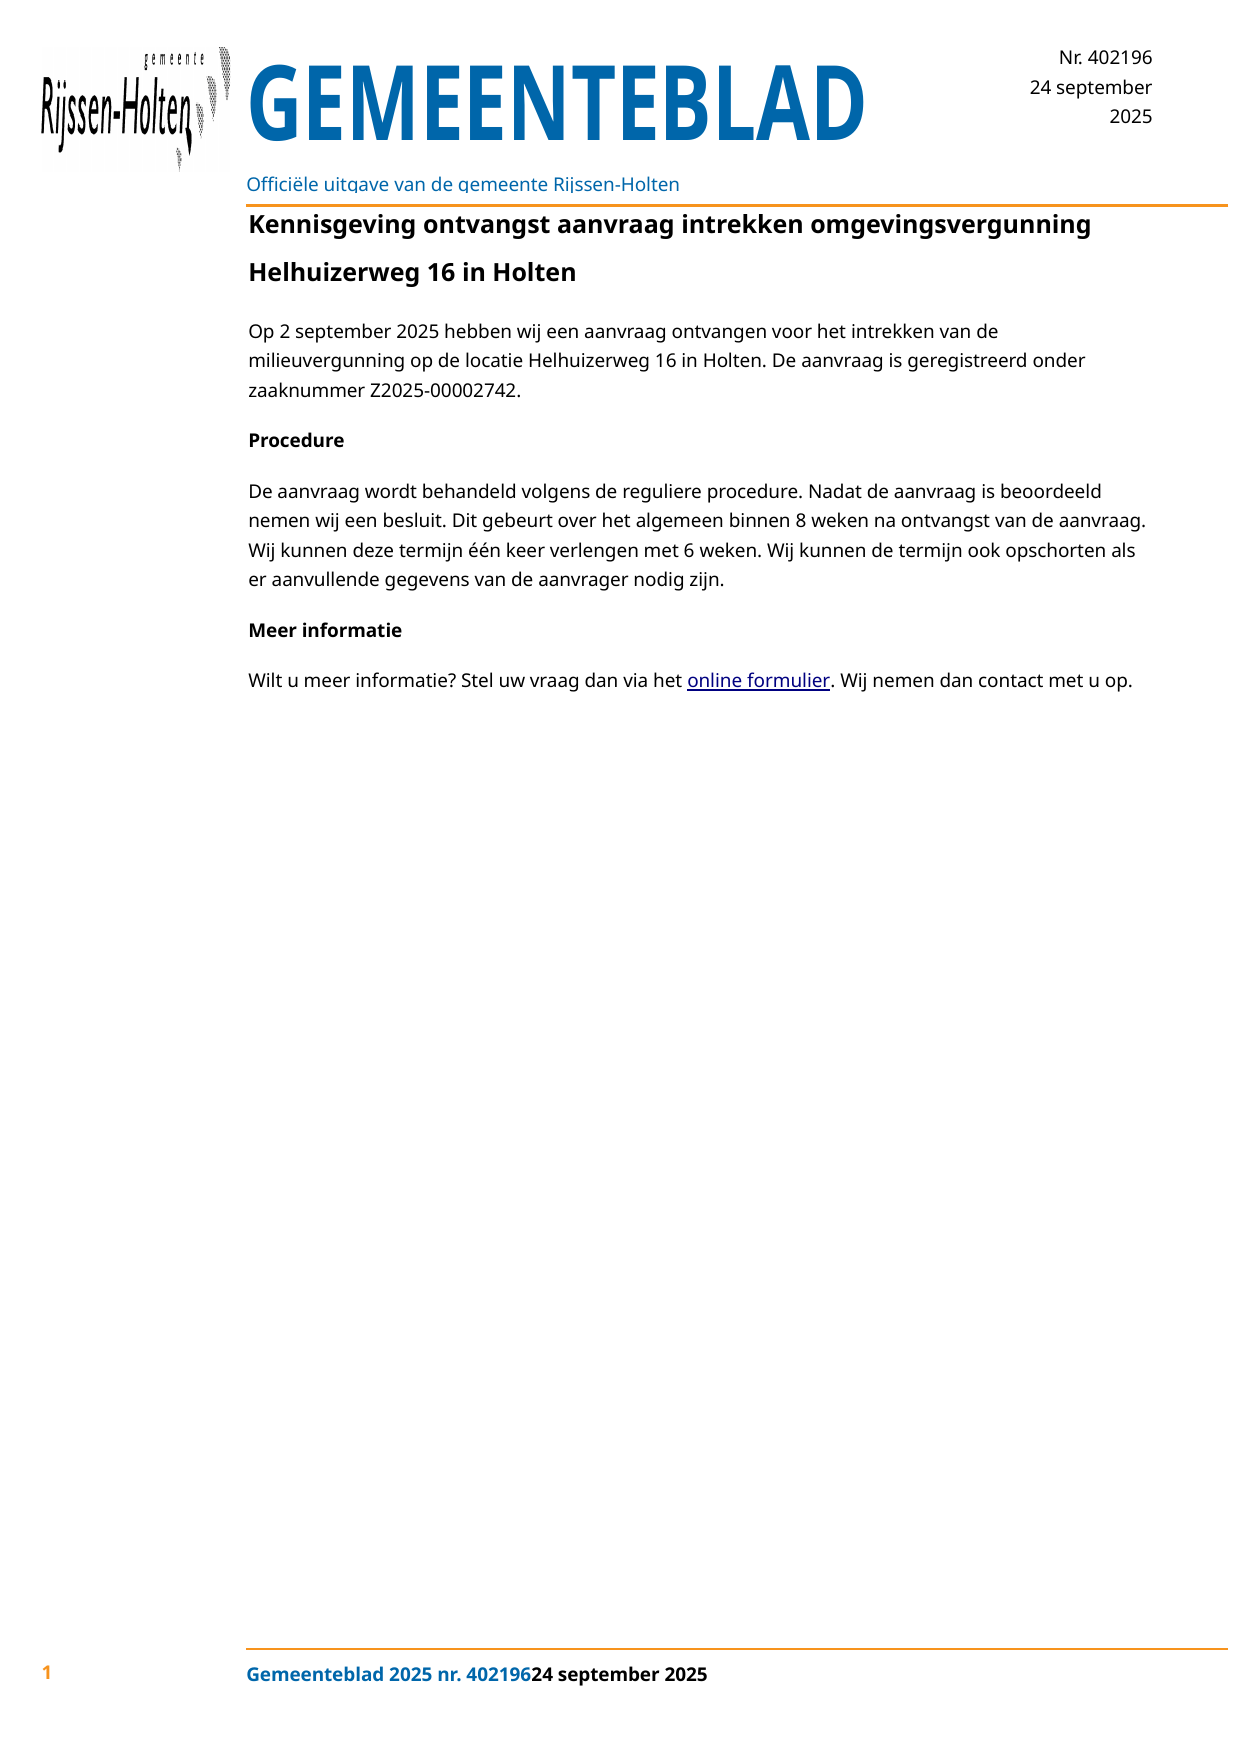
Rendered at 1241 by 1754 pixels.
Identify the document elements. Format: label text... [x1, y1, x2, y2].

text De aanvraag wordt behandeld volgens de reguliere procedure. Nadat de aanvraag is beoordeeld nemen wij een besluit. Dit gebeurt over het algemeen binnen 8 weken na ontvangst van de aanvraag. Wij kunnen deze termijn één keer verlengen met 6 weken. Wij kunnen de termijn ook opschorten als er aanvullende gegevens van de aanvrager nodig zijn. [248, 478, 1152, 592]
text Kennisgeving ontvangst aanvraag intrekken omgevingsvergunning Helhuizerweg 16 in Holten [248, 207, 1152, 288]
picture [41, 47, 231, 172]
text Op 2 september 2025 hebben wij een aanvraag ontvangen voor het intrekken van de milieuvergunning op de locatie Helhuizerweg 16 in Holten. De aanvraag is geregistreerd onder zaaknummer Z2025-00002742. [248, 318, 1152, 403]
text Wilt u meer informatie? Stel uw vraag dan via het online formulier. Wij nemen dan contact met u op. [248, 667, 1152, 693]
text Procedure [248, 427, 1152, 453]
text Meer informatie [248, 617, 1152, 643]
